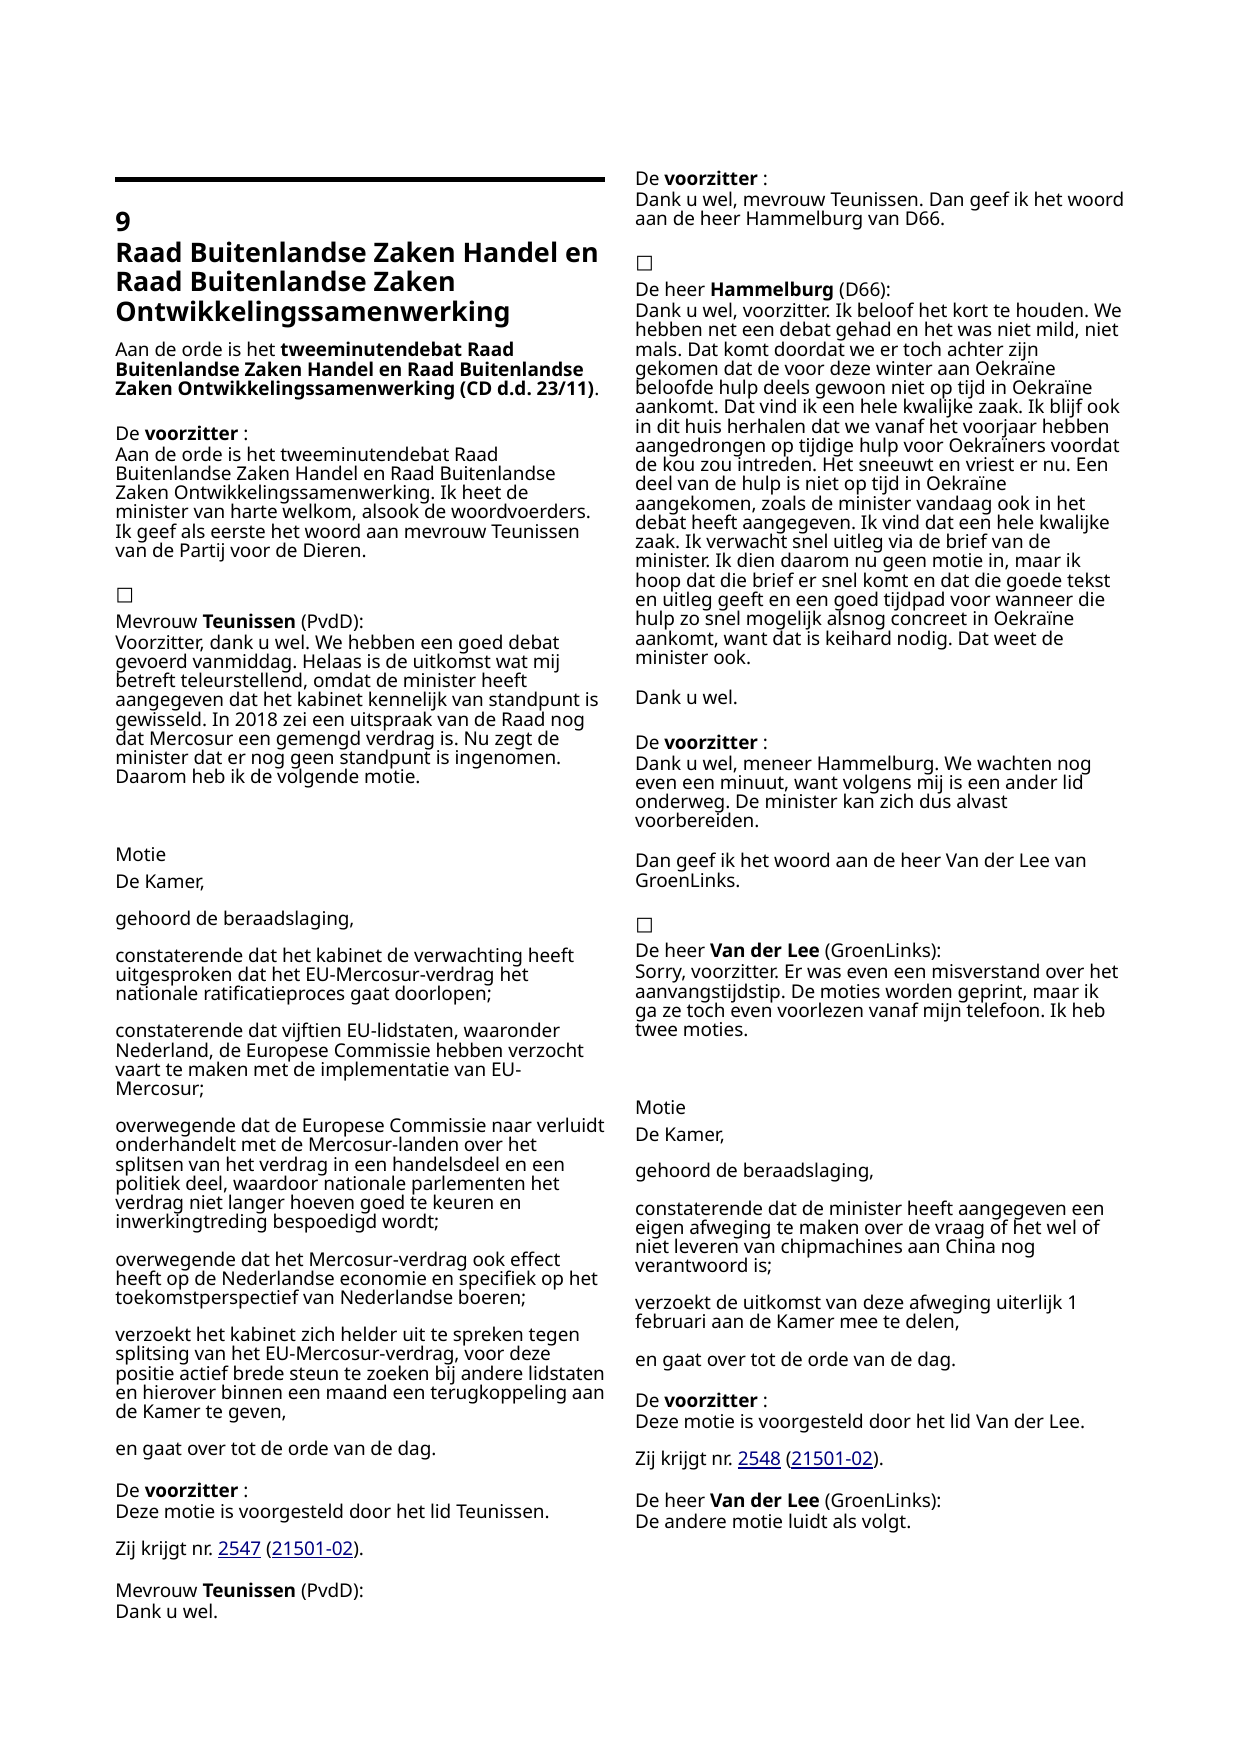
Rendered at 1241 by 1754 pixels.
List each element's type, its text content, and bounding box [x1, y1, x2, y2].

text ⬜ [115, 582, 605, 608]
text Dan geef ik het woord aan de heer Van der Lee van GroenLinks. [635, 852, 1125, 891]
text constaterende dat vijftien EU-lidstaten, waaronder Nederland, de Europese Commissie hebben verzocht vaart te maken met de implementatie van EU-Mercosur; [115, 1022, 605, 1099]
text Raad Buitenlandse Zaken Handel en Raad Buitenlandse Zaken Ontwikkelingssamenwerking [115, 239, 605, 341]
text en gaat over tot de orde van de dag. [635, 1351, 1125, 1370]
text verzoekt de uitkomst van deze afweging uiterlijk 1 februari aan de Kamer mee te delen, [635, 1294, 1125, 1333]
text Deze motie is voorgesteld door het lid Teunissen. [115, 1503, 605, 1522]
text constaterende dat het kabinet de verwachting heeft uitgesproken dat het EU-Mercosur-verdrag het nationale ratificatieproces gaat doorlopen; [115, 947, 605, 1005]
text Aan de orde is het tweeminutendebat Raad Buitenlandse Zaken Handel en Raad Buitenlandse Zaken Ontwikkelingssamenwerking. Ik heet de minister van harte welkom, alsook de woordvoerders. Ik geef als eerste het woord aan mevrouw Teunissen van de Partij voor de Dieren. [115, 446, 605, 561]
text gehoord de beraadslaging, [635, 1162, 1125, 1182]
text Mevrouw Teunissen (PvdD): [115, 1577, 605, 1603]
text De heer Van der Lee (GroenLinks): [635, 1487, 1125, 1513]
text De voorzitter : [635, 165, 1125, 191]
text 9 [115, 203, 605, 239]
text ⬜ [635, 912, 1125, 938]
text constaterende dat de minister heeft aangegeven een eigen afweging te maken over de vraag of het wel of niet leveren van chipmachines aan China nog verantwoord is; [635, 1199, 1125, 1277]
text Dank u wel, voorzitter. Ik beloof het kort te houden. We hebben net een debat gehad en het was niet mild, niet mals. Dat komt doordat we er toch achter zijn gekomen dat de voor deze winter aan Oekraïne beloofde hulp deels gewoon niet op tijd in Oekraïne aankomt. Dat vind ik een hele kwalijke zaak. Ik blijf ook in dit huis herhalen dat we vanaf het voorjaar hebben aangedrongen op tijdige hulp voor Oekraïners voordat de kou zou intreden. Het sneeuwt en vriest er nu. Een deel van de hulp is niet op tijd in Oekraïne aangekomen, zoals de minister vandaag ook in het debat heeft aangegeven. Ik vind dat een hele kwalijke zaak. Ik verwacht snel uitleg via de brief van de minister. Ik dien daarom nu geen motie in, maar ik hoop dat die brief er snel komt en dat die goede tekst en uitleg geeft en een goed tijdpad voor wanneer die hulp zo snel mogelijk alsnog concreet in Oekraïne aankomt, want dat is keihard nodig. Dat weet de minister ook. [635, 302, 1125, 668]
text De voorzitter : [635, 1387, 1125, 1413]
text Zij krijgt nr. 2548 (21501-02). [635, 1450, 1125, 1469]
text De heer Van der Lee (GroenLinks): [635, 938, 1125, 963]
text De voorzitter : [115, 1477, 605, 1503]
text Voorzitter, dank u wel. We hebben een goed debat gevoerd vanmiddag. Helaas is de uitkomst wat mij betreft teleurstellend, omdat de minister heeft aangegeven dat het kabinet kennelijk van standpunt is gewisseld. In 2018 zei een uitspraak van de Raad nog dat Mercosur een gemengd verdrag is. Nu zegt de minister dat er nog geen standpunt is ingenomen. Daarom heb ik de volgende motie. [115, 634, 605, 788]
text De andere motie luidt als volgt. [635, 1513, 1125, 1532]
text De Kamer, [635, 1126, 1125, 1145]
text De voorzitter : [115, 420, 605, 446]
text Motie [115, 841, 605, 867]
text Dank u wel. [635, 689, 1125, 708]
text Sorry, voorzitter. Er was even een misverstand over het aanvangstijdstip. De moties worden geprint, maar ik ga ze toch even voorlezen vanaf mijn telefoon. Ik heb twee moties. [635, 963, 1125, 1040]
text Dank u wel, meneer Hammelburg. We wachten nog even een minuut, want volgens mij is een ander lid onderweg. De minister kan zich dus alvast voorbereiden. [635, 755, 1125, 832]
text De heer Hammelburg (D66): [635, 276, 1125, 302]
text Dank u wel. [115, 1603, 605, 1622]
text De voorzitter : [635, 729, 1125, 755]
text verzoekt het kabinet zich helder uit te spreken tegen splitsing van het EU-Mercosur-verdrag, voor deze positie actief brede steun te zoeken bij andere lidstaten en hierover binnen een maand een terugkoppeling aan de Kamer te geven, [115, 1326, 605, 1422]
text overwegende dat het Mercosur-verdrag ook effect heeft op de Nederlandse economie en specifiek op het toekomstperspectief van Nederlandse boeren; [115, 1251, 605, 1308]
text gehoord de beraadslaging, [115, 910, 605, 929]
text Mevrouw Teunissen (PvdD): [115, 608, 605, 634]
text Motie [635, 1094, 1125, 1119]
text Dank u wel, mevrouw Teunissen. Dan geef ik het woord aan de heer Hammelburg van D66. [635, 191, 1125, 230]
text en gaat over tot de orde van de dag. [115, 1440, 605, 1459]
text Aan de orde is het tweeminutendebat Raad Buitenlandse Zaken Handel en Raad Buitenlandse Zaken Ontwikkelingssamenwerking (CD d.d. 23/11). [115, 341, 605, 399]
text Zij krijgt nr. 2547 (21501-02). [115, 1540, 605, 1559]
text overwegende dat de Europese Commissie naar verluidt onderhandelt met de Mercosur-landen over het splitsen van het verdrag in een handelsdeel en een politiek deel, waardoor nationale parlementen het verdrag niet langer hoeven goed te keuren en inwerkingtreding bespoedigd wordt; [115, 1117, 605, 1233]
text Deze motie is voorgesteld door het lid Van der Lee. [635, 1413, 1125, 1432]
text ⬜ [635, 251, 1125, 276]
text De Kamer, [115, 873, 605, 892]
